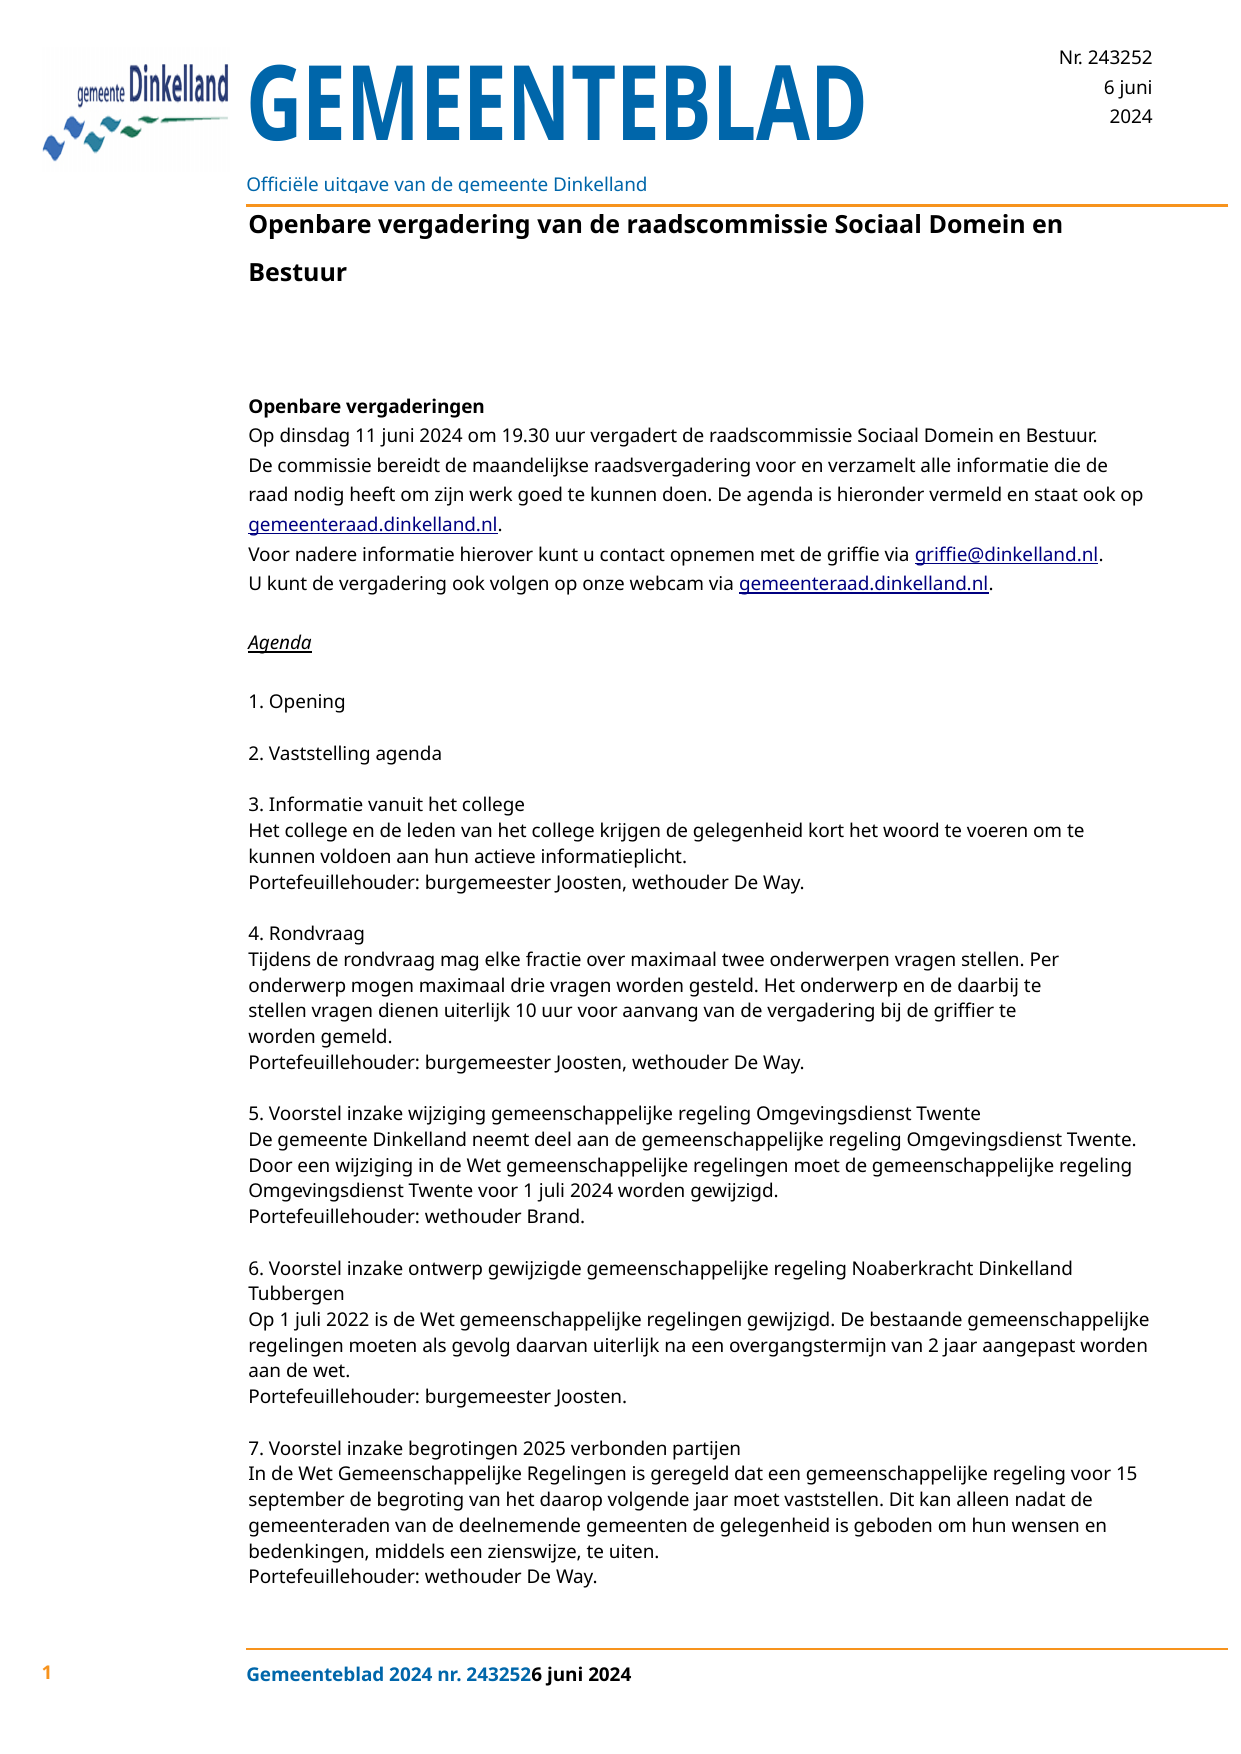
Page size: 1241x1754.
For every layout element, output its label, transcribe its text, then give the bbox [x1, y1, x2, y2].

text Openbare vergadering van de raadscommissie Sociaal Domein en Bestuur [248, 207, 1152, 288]
text 7. Voorstel inzake begrotingen 2025 verbonden partijen [248, 1435, 1152, 1461]
text Portefeuillehouder: burgemeester Joosten, wethouder De Way. [248, 1049, 1152, 1075]
text Portefeuillehouder: wethouder Brand. [248, 1203, 1152, 1229]
text Portefeuillehouder: burgemeester Joosten, wethouder De Way. [248, 869, 1152, 894]
text U kunt de vergadering ook volgen op onze webcam via gemeenteraad.dinkelland.nl. [248, 570, 1152, 596]
text 6. Voorstel inzake ontwerp gewijzigde gemeenschappelijke regeling Noaberkracht Dinkelland Tubbergen [248, 1255, 1152, 1306]
text Voor nadere informatie hierover kunt u contact opnemen met de griffie via griffie@dinkelland.nl. [248, 541, 1152, 567]
text In de Wet Gemeenschappelijke Regelingen is geregeld dat een gemeenschappelijke regeling voor 15 september de begroting van het daarop volgende jaar moet vaststellen. Dit kan alleen nadat de gemeenteraden van de deelnemende gemeenten de gelegenheid is geboden om hun wensen en bedenkingen, middels een zienswijze, te uiten. [248, 1461, 1152, 1563]
picture [41, 47, 231, 172]
text Portefeuillehouder: wethouder De Way. [248, 1563, 1152, 1589]
text Op 1 juli 2022 is de Wet gemeenschappelijke regelingen gewijzigd. De bestaande gemeenschappelijke regelingen moeten als gevolg daarvan uiterlijk na een overgangstermijn van 2 jaar aangepast worden aan de wet. [248, 1306, 1152, 1383]
text Portefeuillehouder: burgemeester Joosten. [248, 1383, 1152, 1409]
text onderwerp mogen maximaal drie vragen worden gesteld. Het onderwerp en de daarbij te [248, 972, 1152, 997]
text stellen vragen dienen uiterlijk 10 uur voor aanvang van de vergadering bij de griffier te [248, 997, 1152, 1023]
text 1. Opening [248, 689, 1152, 714]
text Tijdens de rondvraag mag elke fractie over maximaal twee onderwerpen vragen stellen. Per [248, 946, 1152, 972]
text 2. Vaststelling agenda [248, 740, 1152, 766]
text 3. Informatie vanuit het college [248, 792, 1152, 817]
text 4. Rondvraag [248, 920, 1152, 946]
text Het college en de leden van het college krijgen de gelegenheid kort het woord te voeren om te kunnen voldoen aan hun actieve informatieplicht. [248, 817, 1152, 869]
text worden gemeld. [248, 1023, 1152, 1049]
text Op dinsdag 11 juni 2024 om 19.30 uur vergadert de raadscommissie Sociaal Domein en Bestuur. [248, 422, 1152, 448]
text 5. Voorstel inzake wijziging gemeenschappelijke regeling Omgevingsdienst Twente [248, 1100, 1152, 1126]
text De gemeente Dinkelland neemt deel aan de gemeenschappelijke regeling Omgevingsdienst Twente. Door een wijziging in de Wet gemeenschappelijke regelingen moet de gemeenschappelijke regeling Omgevingsdienst Twente voor 1 juli 2024 worden gewijzigd. [248, 1126, 1152, 1203]
text Openbare vergaderingen [248, 393, 1152, 419]
text De commissie bereidt de maandelijkse raadsvergadering voor en verzamelt alle informatie die de raad nodig heeft om zijn werk goed te kunnen doen. De agenda is hieronder vermeld en staat ook op gemeenteraad.dinkelland.nl. [248, 452, 1152, 537]
text Agenda [248, 629, 1152, 655]
